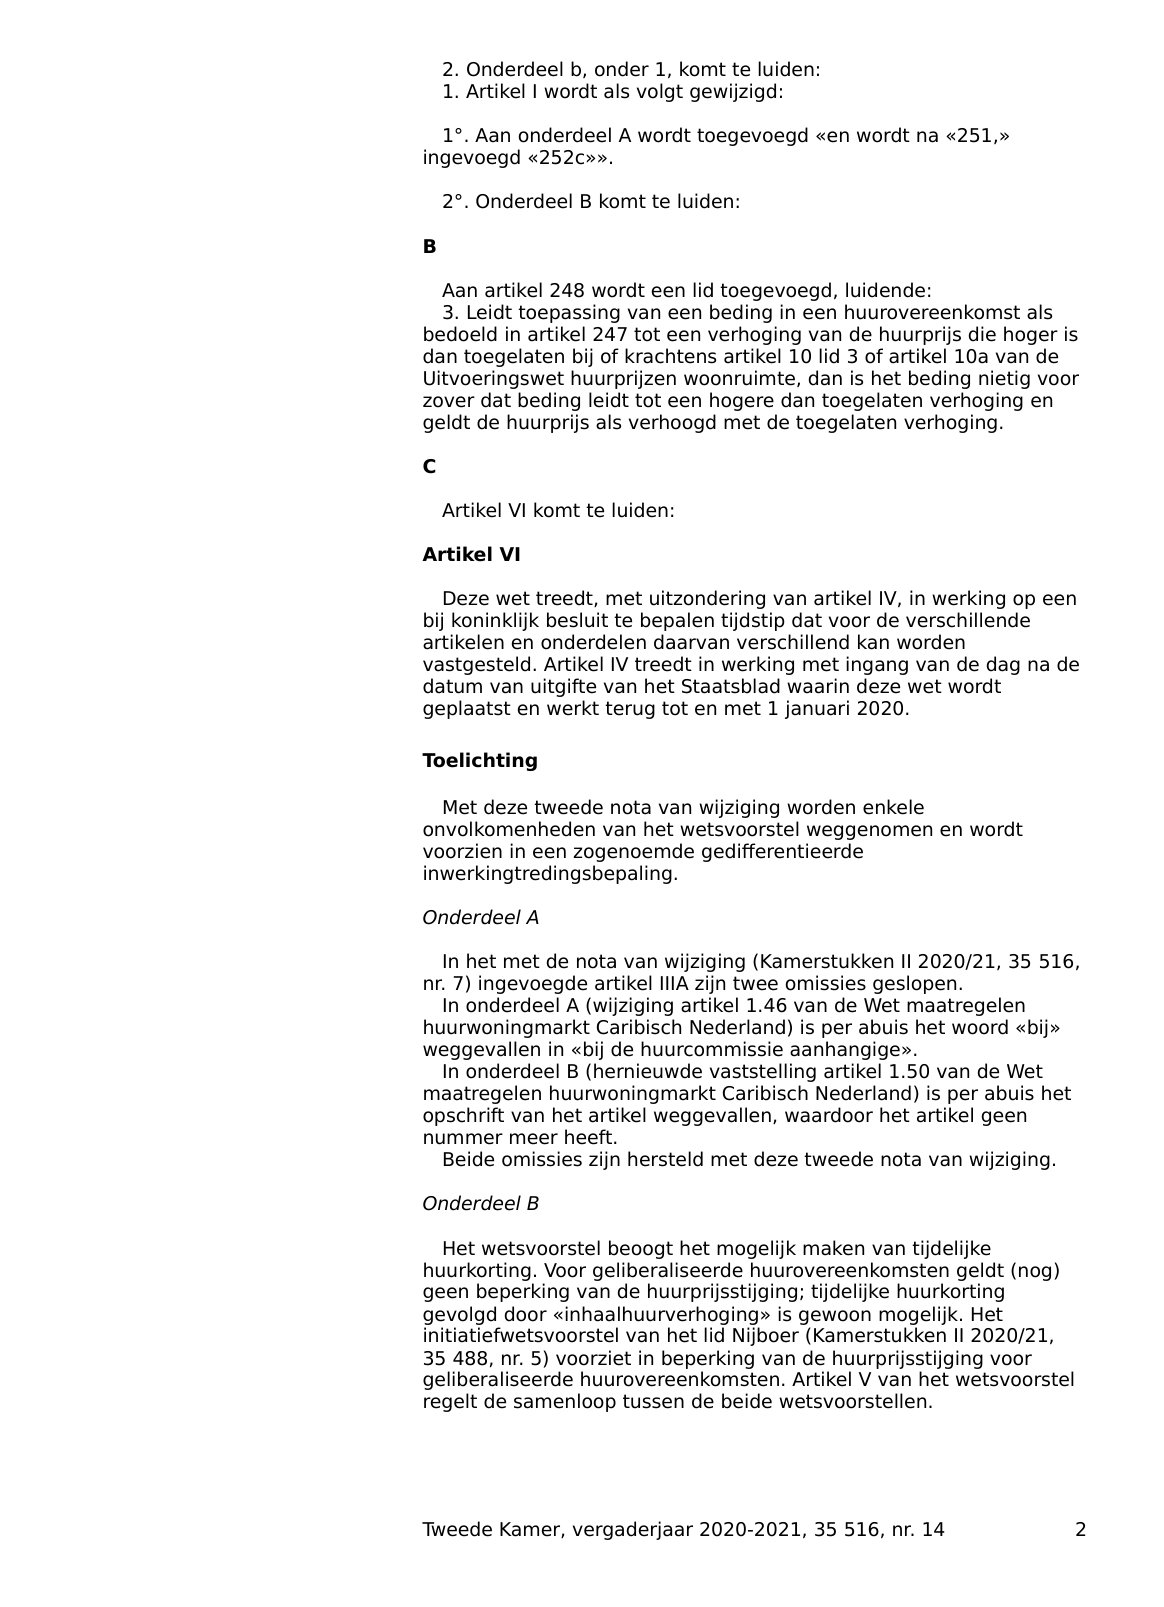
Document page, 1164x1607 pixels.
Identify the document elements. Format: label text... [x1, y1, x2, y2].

subtitle Onderdeel A [422, 907, 1087, 929]
text 3. Leidt toepassing van een beding in een huurovereenkomst als bedoeld in artikel 247 tot een verhoging van de huurprijs die hoger is dan toegelaten bij of krachtens artikel 10 lid 3 of artikel 10a van de Uitvoeringswet huurprijzen woonruimte, dan is het beding nietig voor zover dat beding leidt tot een hogere dan toegelaten verhoging en geldt de huurprijs als verhoogd met de toegelaten verhoging. [422, 302, 1087, 433]
text In onderdeel A (wijziging artikel 1.46 van de Wet maatregelen huurwoningmarkt Caribisch Nederland) is per abuis het woord «bij» weggevallen in «bij de huurcommissie aanhangige». [422, 995, 1087, 1061]
subtitle Toelichting [422, 750, 1087, 772]
text Beide omissies zijn hersteld met deze tweede nota van wijziging. [422, 1149, 1087, 1171]
text Aan artikel 248 wordt een lid toegevoegd, luidende: [422, 280, 1087, 302]
subtitle Artikel VI [422, 544, 1087, 566]
text Met deze tweede nota van wijziging worden enkele onvolkomenheden van het wetsvoorstel weggenomen en wordt voorzien in een zogenoemde gedifferentieerde inwerkingtredingsbepaling. [422, 797, 1087, 885]
text In onderdeel B (hernieuwde vaststelling artikel 1.50 van de Wet maatregelen huurwoningmarkt Caribisch Nederland) is per abuis het opschrift van het artikel weggevallen, waardoor het artikel geen nummer meer heeft. [422, 1061, 1087, 1149]
text 1. Artikel I wordt als volgt gewijzigd: [422, 81, 1087, 103]
subtitle C [422, 456, 1087, 478]
subtitle Onderdeel B [422, 1193, 1087, 1215]
subtitle B [422, 236, 1087, 257]
text Deze wet treedt, met uitzondering van artikel IV, in werking op een bij koninklijk besluit te bepalen tijdstip dat voor de verschillende artikelen en onderdelen daarvan verschillend kan worden vastgesteld. Artikel IV treedt in werking met ingang van de dag na de datum van uitgifte van het Staatsblad waarin deze wet wordt geplaatst en werkt terug tot en met 1 januari 2020. [422, 588, 1087, 720]
text 1°. Aan onderdeel A wordt toegevoegd «en wordt na «251,» ingevoegd «252c»». [422, 125, 1087, 169]
text In het met de nota van wijziging (Kamerstukken II 2020/21, 35 516, nr. 7) ingevoegde artikel IIIA zijn twee omissies geslopen. [422, 951, 1087, 995]
text Artikel VI komt te luiden: [422, 500, 1087, 522]
text 2. Onderdeel b, onder 1, komt te luiden: [422, 59, 1087, 81]
text 2°. Onderdeel B komt te luiden: [422, 191, 1087, 213]
text Het wetsvoorstel beoogt het mogelijk maken van tijdelijke huurkorting. Voor geliberaliseerde huurovereenkomsten geldt (nog) geen beperking van de huurprijsstijging; tijdelijke huurkorting gevolgd door «inhaalhuurverhoging» is gewoon mogelijk. Het initiatiefwetsvoorstel van het lid Nijboer (Kamerstukken II 2020/21, 35 488, nr. 5) voorziet in beperking van de huurprijsstijging voor geliberaliseerde huurovereenkomsten. Artikel V van het wetsvoorstel regelt de samenloop tussen de beide wetsvoorstellen. [422, 1237, 1087, 1413]
